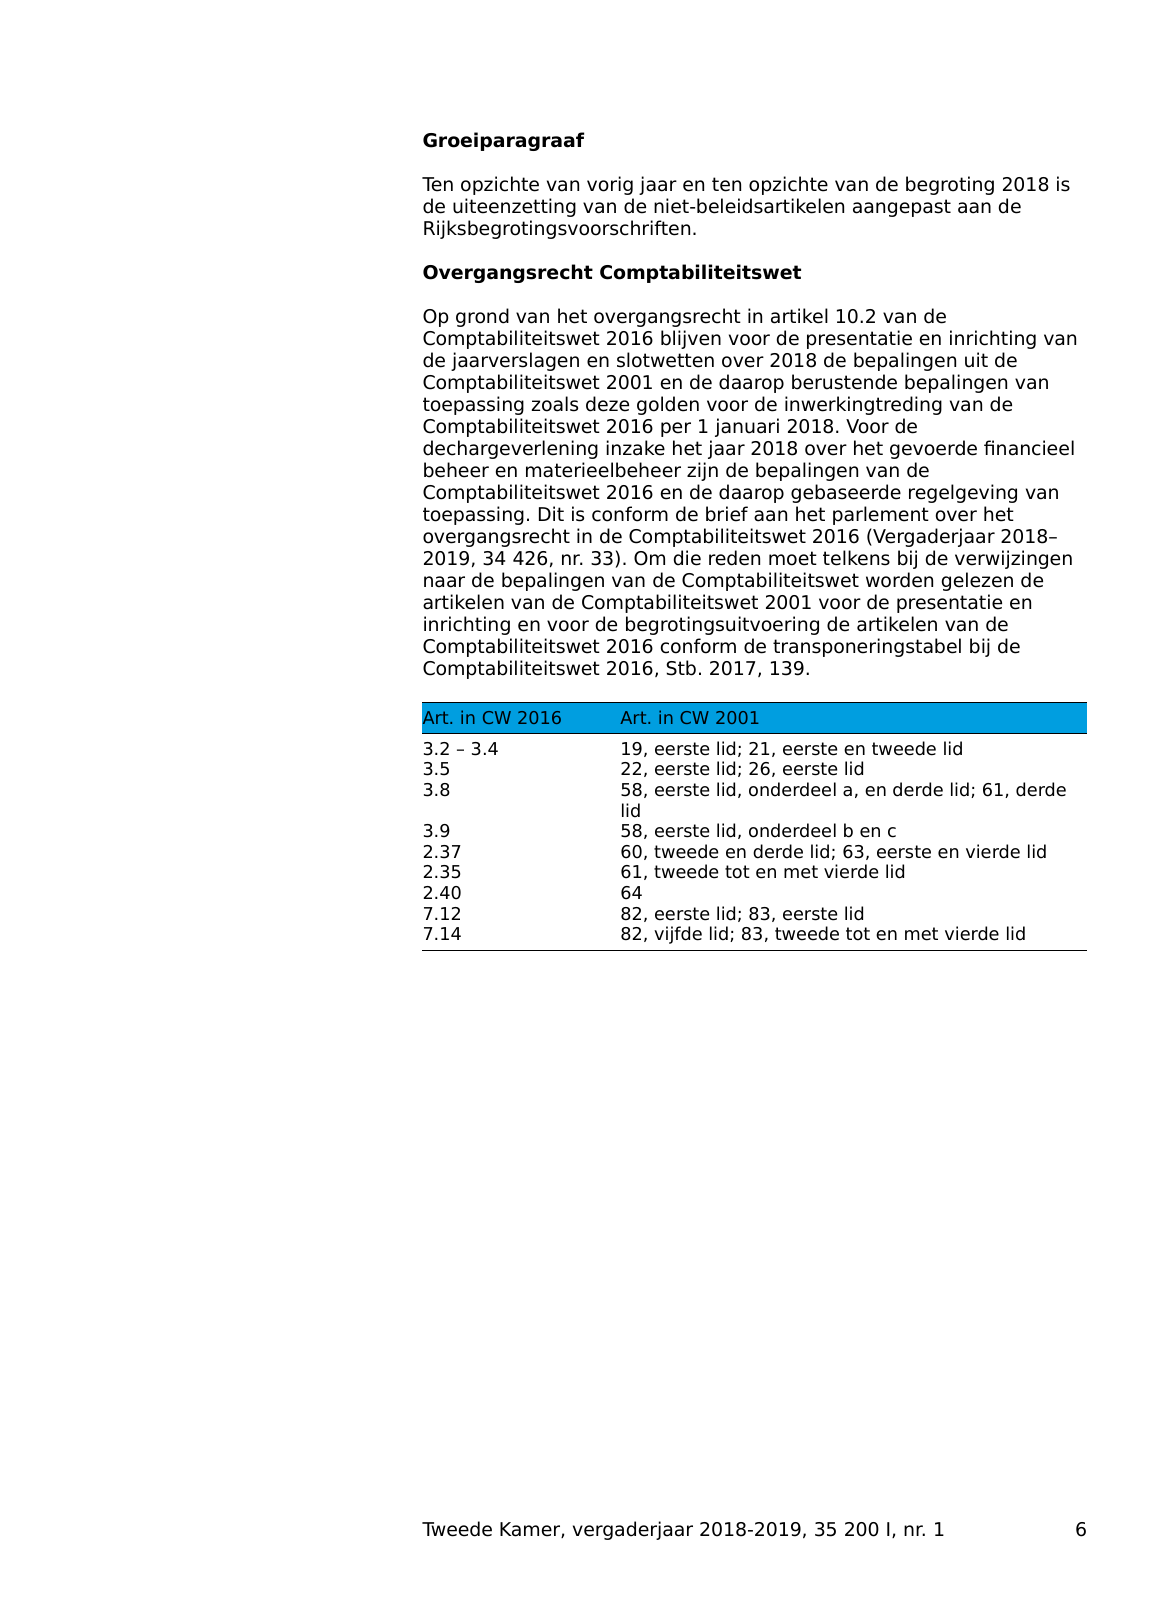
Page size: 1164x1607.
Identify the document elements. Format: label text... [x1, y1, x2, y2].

table_cell 58, eerste lid, onderdeel b en c [614, 821, 1087, 842]
table_cell 2.37 [422, 842, 614, 862]
text Op grond van het overgangsrecht in artikel 10.2 van de Comptabiliteitswet 2016 blijven voor de presentatie en inrichting van de jaarverslagen en slotwetten over 2018 de bepalingen uit de Comptabiliteitswet 2001 en de daarop berustende bepalingen van toepassing zoals deze golden voor de inwerkingtreding van de Comptabiliteitswet 2016 per 1 januari 2018. Voor de dechargeverlening inzake het jaar 2018 over het gevoerde financieel beheer en materieelbeheer zijn de bepalingen van de Comptabiliteitswet 2016 en de daarop gebaseerde regelgeving van toepassing. Dit is conform de brief aan het parlement over het overgangsrecht in de Comptabiliteitswet 2016 (Vergaderjaar 2018–2019, 34 426, nr. 33). Om die reden moet telkens bij de verwijzingen naar de bepalingen van de Comptabiliteitswet worden gelezen de artikelen van de Comptabiliteitswet 2001 voor de presentatie en inrichting en voor de begrotingsuitvoering de artikelen van de Comptabiliteitswet 2016 conform de transponeringstabel bij de Comptabiliteitswet 2016, Stb. 2017, 139. [422, 306, 1087, 680]
table_cell 22, eerste lid; 26, eerste lid [614, 759, 1087, 780]
table_header Art. in CW 2016 [422, 703, 614, 733]
text Ten opzichte van vorig jaar en ten opzichte van de begroting 2018 is de uiteenzetting van de niet-beleidsartikelen aangepast aan de Rijksbegrotingsvoorschriften. [422, 174, 1087, 240]
table_cell 3.9 [422, 821, 614, 842]
table_cell 3.2 – 3.4 [422, 734, 614, 759]
table_cell 60, tweede en derde lid; 63, eerste en vierde lid [614, 842, 1087, 862]
table_cell 7.12 [422, 904, 614, 924]
table_cell 7.14 [422, 924, 614, 949]
table_cell 3.5 [422, 759, 614, 780]
table_cell 2.40 [422, 883, 614, 904]
subtitle Overgangsrecht Comptabiliteitswet [422, 262, 1087, 284]
table_header Art. in CW 2001 [614, 703, 1087, 733]
subtitle Groeiparagraaf [422, 130, 1087, 152]
table_cell 82, eerste lid; 83, eerste lid [614, 904, 1087, 924]
table_cell 58, eerste lid, onderdeel a, en derde lid; 61, derde lid [614, 780, 1087, 821]
table_cell 82, vijfde lid; 83, tweede tot en met vierde lid [614, 924, 1087, 949]
table_cell 64 [614, 883, 1087, 904]
table_cell 61, tweede tot en met vierde lid [614, 863, 1087, 883]
table_cell 19, eerste lid; 21, eerste en tweede lid [614, 734, 1087, 759]
table_cell 3.8 [422, 780, 614, 821]
table_cell 2.35 [422, 863, 614, 883]
